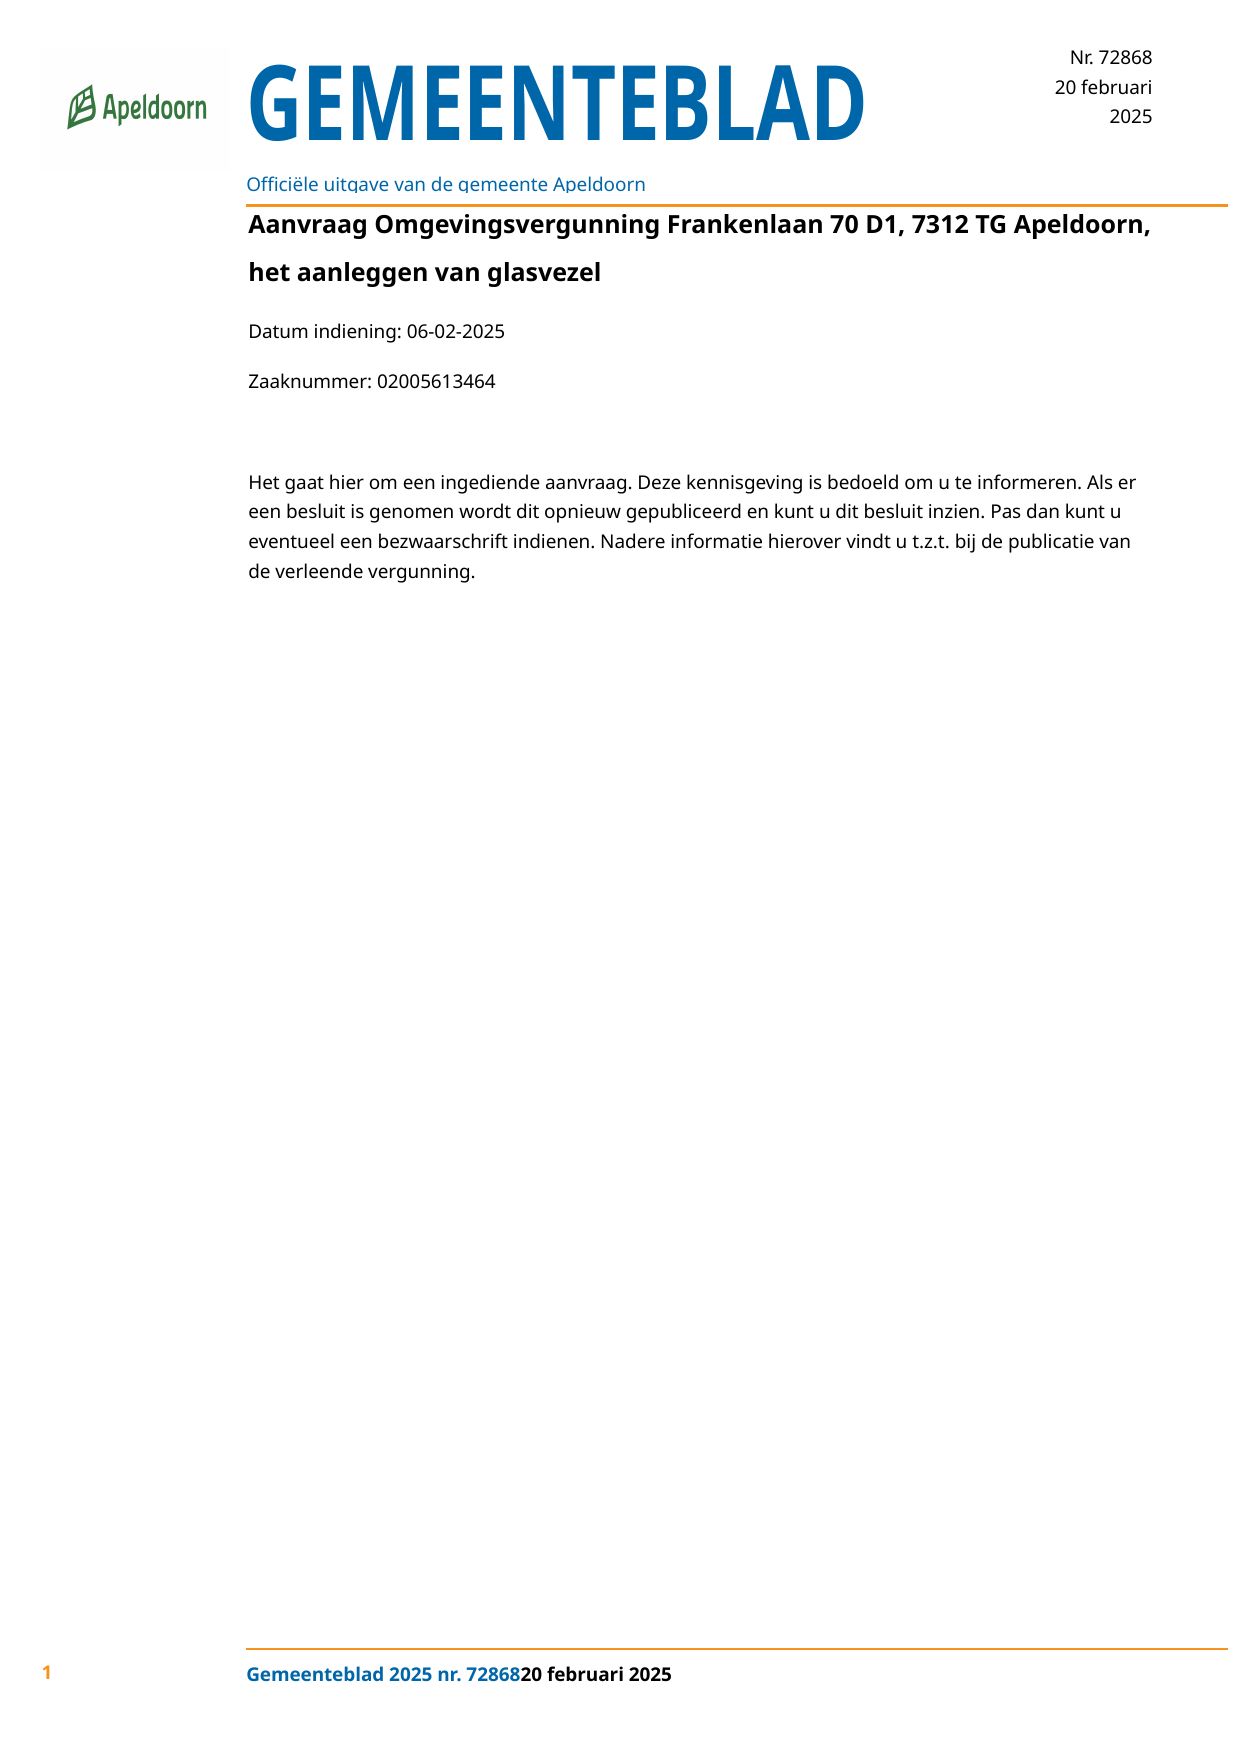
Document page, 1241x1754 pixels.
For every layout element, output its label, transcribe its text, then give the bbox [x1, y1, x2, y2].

text Zaaknummer: 02005613464 [248, 368, 1152, 394]
picture [41, 47, 231, 172]
text Aanvraag Omgevingsvergunning Frankenlaan 70 D1, 7312 TG Apeldoorn, het aanleggen van glasvezel [248, 207, 1152, 288]
text Het gaat hier om een ingediende aanvraag. Deze kennisgeving is bedoeld om u te informeren. Als er een besluit is genomen wordt dit opnieuw gepubliceerd en kunt u dit besluit inzien. Pas dan kunt u eventueel een bezwaarschrift indienen. Nadere informatie hierover vindt u t.z.t. bij de publicatie van de verleende vergunning. [248, 469, 1152, 584]
text Datum indiening: 06-02-2025 [248, 318, 1152, 344]
